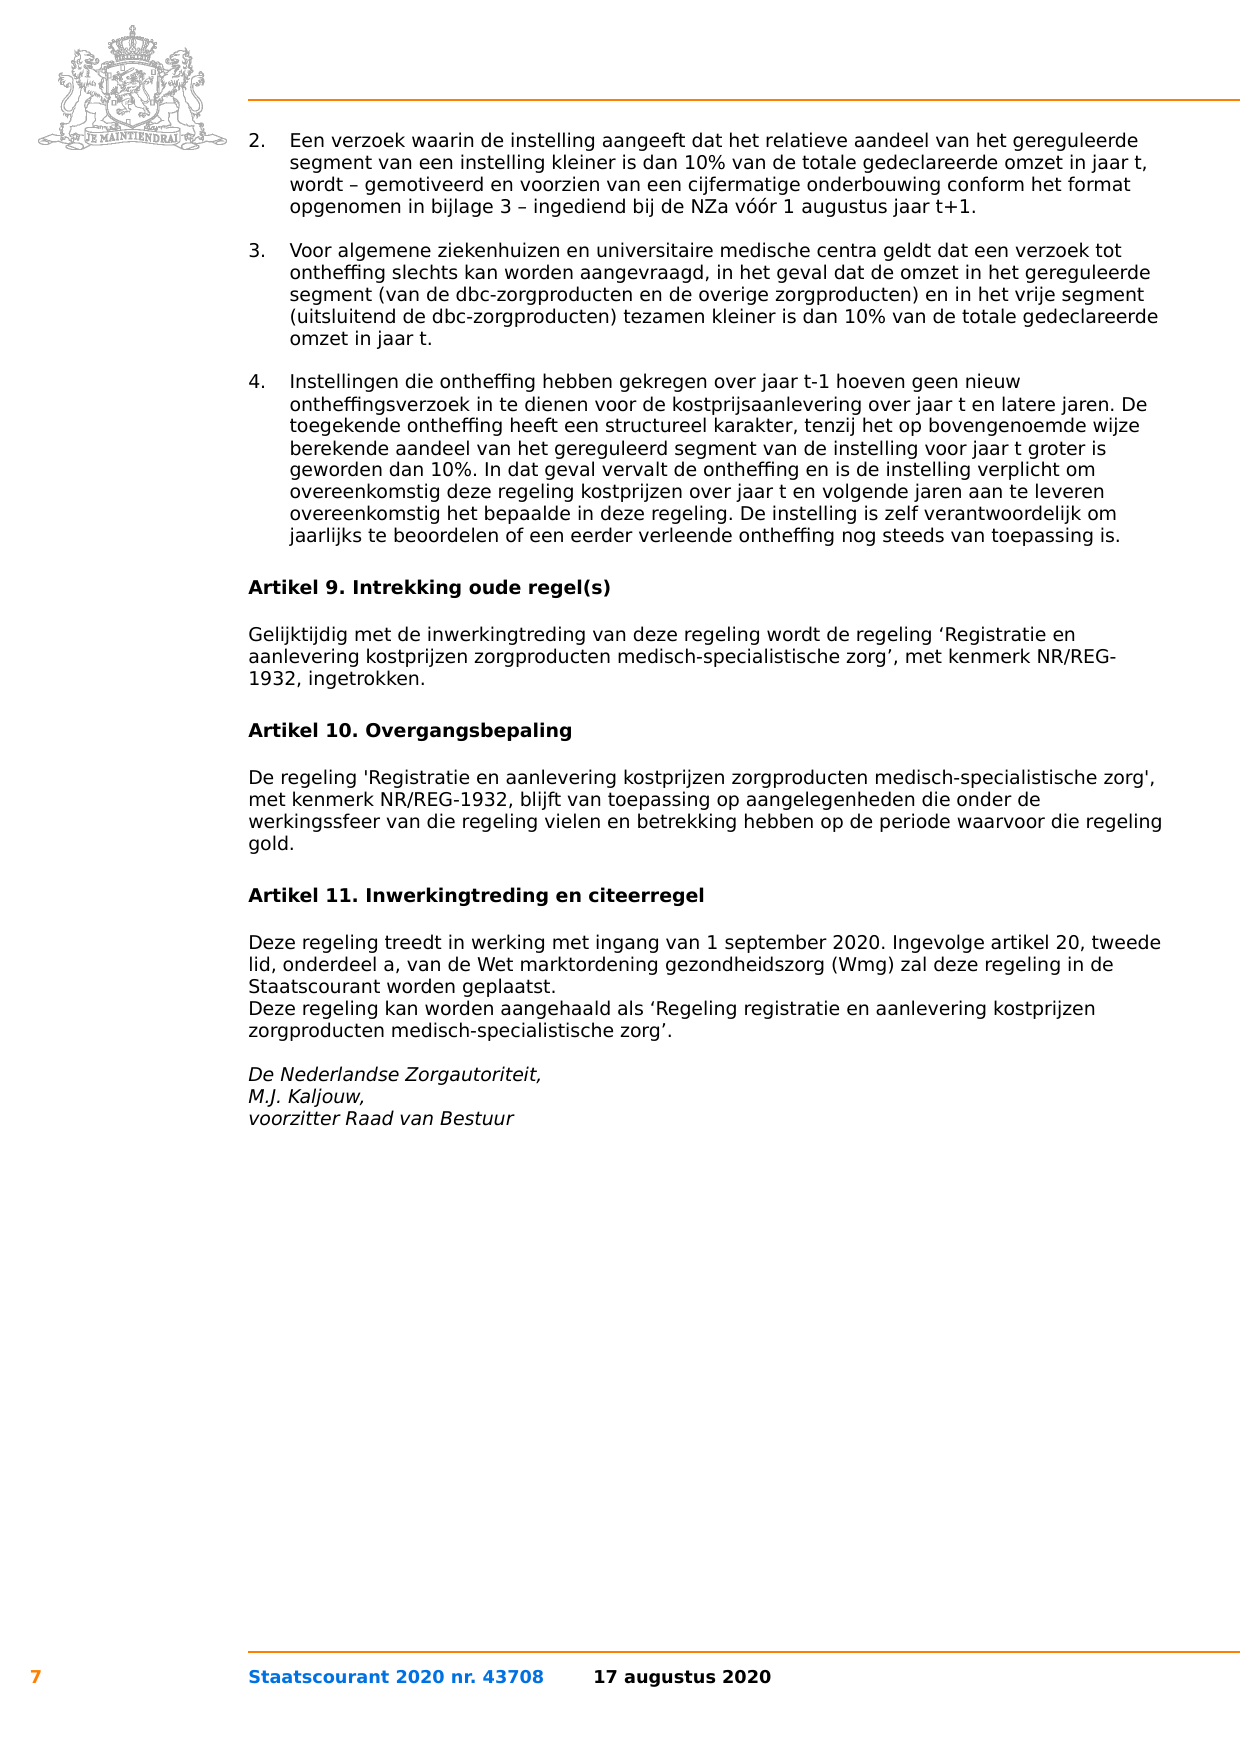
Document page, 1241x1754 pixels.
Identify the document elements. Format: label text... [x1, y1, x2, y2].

text De regeling 'Registratie en aanlevering kostprijzen zorgproducten medisch-specialistische zorg', met kenmerk NR/REG-1932, blijft van toepassing op aangelegenheden die onder de werkingssfeer van die regeling vielen en betrekking hebben op de periode waarvoor die regeling gold. [248, 767, 1163, 855]
text 2. Een verzoek waarin de instelling aangeeft dat het relatieve aandeel van het gereguleerde segment van een instelling kleiner is dan 10% van de totale gedeclareerde omzet in jaar t, wordt – gemotiveerd en voorzien van een cijfermatige onderbouwing conform het format opgenomen in bijlage 3 – ingediend bij de NZa vóór 1 augustus jaar t+1. [248, 130, 1163, 218]
subtitle Artikel 11. Inwerkingtreding en citeerregel [248, 885, 1163, 907]
text 4. Instellingen die ontheffing hebben gekregen over jaar t-1 hoeven geen nieuw ontheffingsverzoek in te dienen voor de kostprijsaanlevering over jaar t en latere jaren. De toegekende ontheffing heeft een structureel karakter, tenzij het op bovengenoemde wijze berekende aandeel van het gereguleerd segment van de instelling voor jaar t groter is geworden dan 10%. In dat geval vervalt de ontheffing en is de instelling verplicht om overeenkomstig deze regeling kostprijzen over jaar t en volgende jaren aan te leveren overeenkomstig het bepaalde in deze regeling. De instelling is zelf verantwoordelijk om jaarlijks te beoordelen of een eerder verleende ontheffing nog steeds van toepassing is. [248, 371, 1163, 547]
subtitle Artikel 9. Intrekking oude regel(s) [248, 577, 1163, 599]
text De Nederlandse Zorgautoriteit, M.J. Kaljouw, voorzitter Raad van Bestuur [248, 1064, 1163, 1130]
text 3. Voor algemene ziekenhuizen en universitaire medische centra geldt dat een verzoek tot ontheffing slechts kan worden aangevraagd, in het geval dat de omzet in het gereguleerde segment (van de dbc-zorgproducten en de overige zorgproducten) en in het vrije segment (uitsluitend de dbc-zorgproducten) tezamen kleiner is dan 10% van de totale gedeclareerde omzet in jaar t. [248, 240, 1163, 349]
subtitle Artikel 10. Overgangsbepaling [248, 720, 1163, 742]
picture [38, 25, 227, 150]
text Gelijktijdig met de inwerkingtreding van deze regeling wordt de regeling ‘Registratie en aanlevering kostprijzen zorgproducten medisch-specialistische zorg’, met kenmerk NR/REG-1932, ingetrokken. [248, 624, 1163, 690]
text Deze regeling treedt in werking met ingang van 1 september 2020. Ingevolge artikel 20, tweede lid, onderdeel a, van de Wet marktordening gezondheidszorg (Wmg) zal deze regeling in de Staatscourant worden geplaatst. [248, 932, 1163, 998]
text Deze regeling kan worden aangehaald als ‘Regeling registratie en aanlevering kostprijzen zorgproducten medisch-specialistische zorg’. [248, 998, 1163, 1042]
